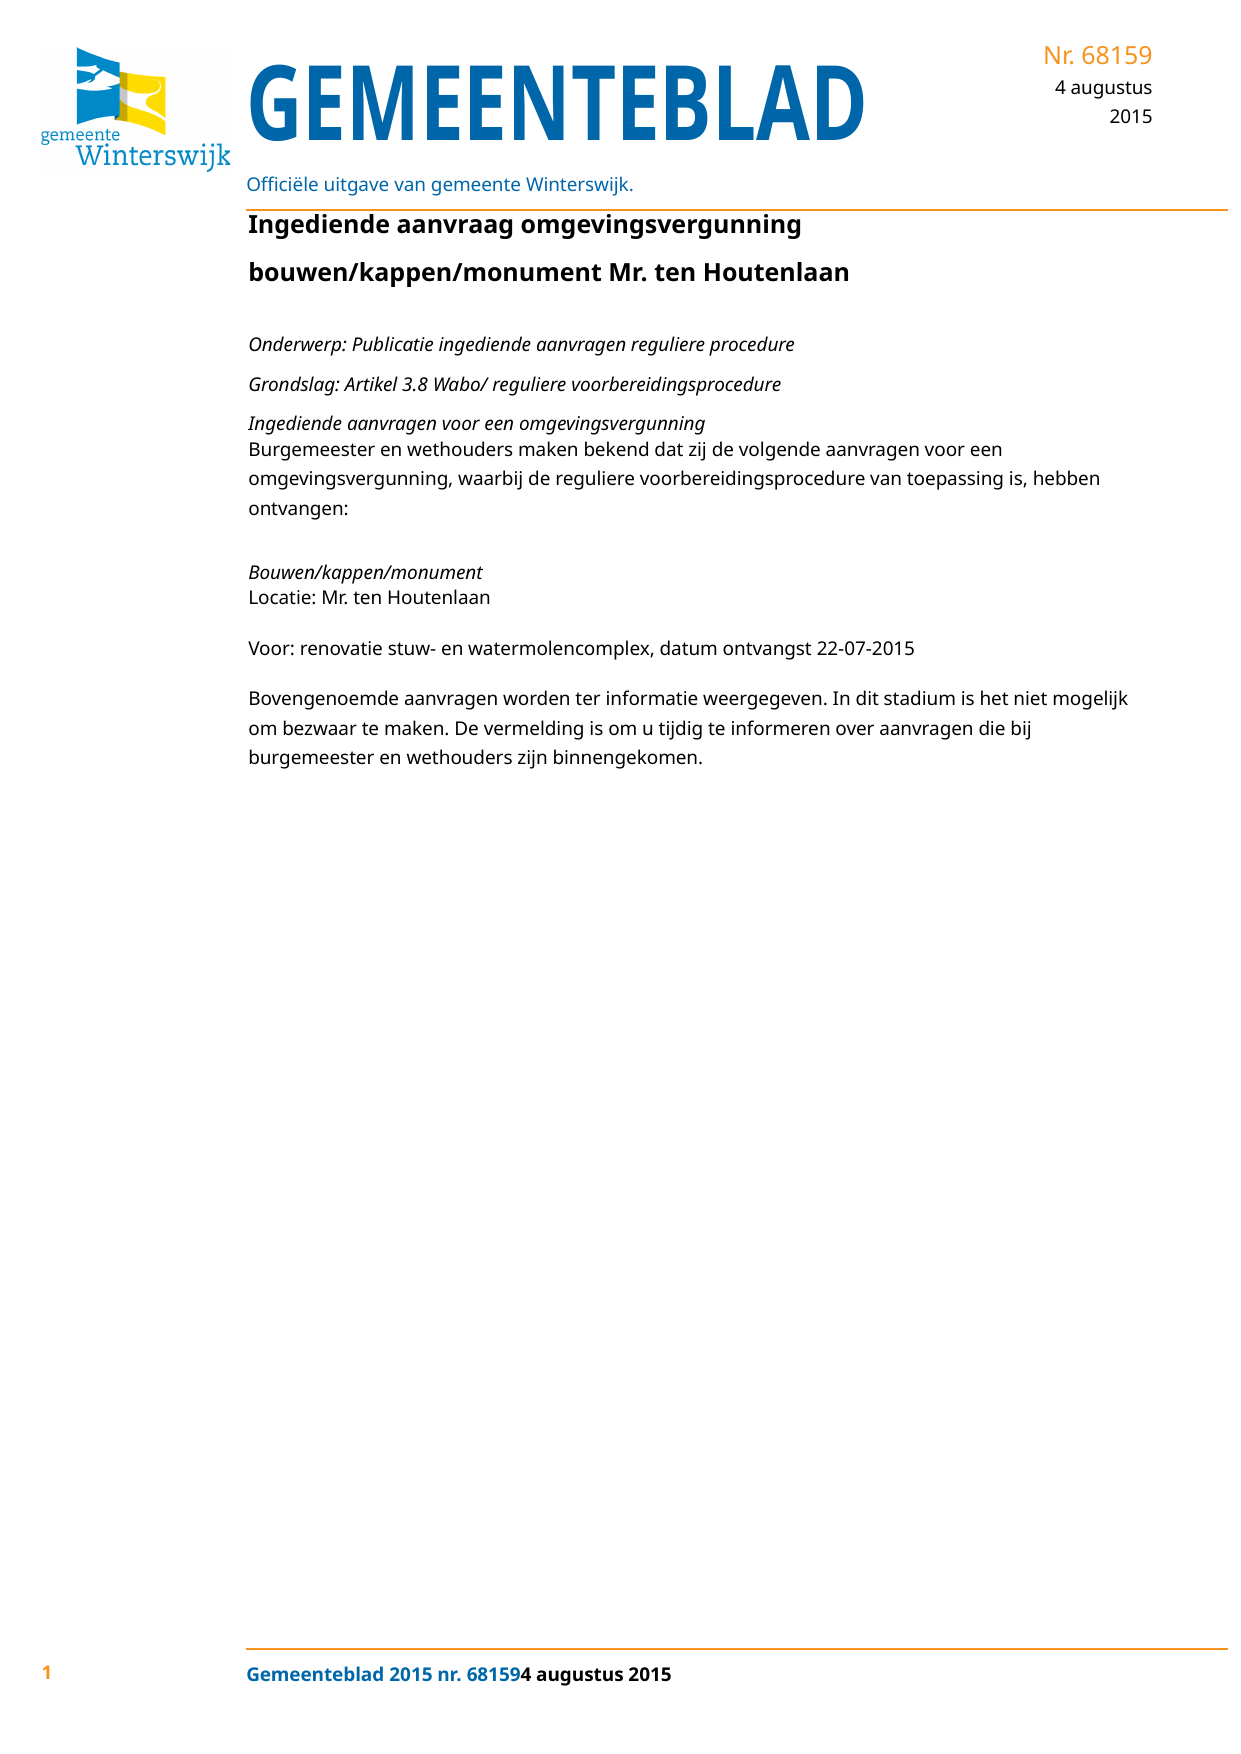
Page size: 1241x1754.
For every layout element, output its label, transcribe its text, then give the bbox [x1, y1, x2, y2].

text Bouwen/kappen/monument [248, 559, 1152, 584]
text Bovengenoemde aanvragen worden ter informatie weergegeven. In dit stadium is het niet mogelijk om bezwaar te maken. De vermelding is om u tijdig te informeren over aanvragen die bij burgemeester en wethouders zijn binnengekomen. [248, 685, 1152, 770]
text Grondslag: Artikel 3.8 Wabo/ reguliere voorbereidingsprocedure [248, 371, 1152, 396]
text Locatie: Mr. ten Houtenlaan [248, 584, 1152, 610]
text Ingediende aanvraag omgevingsvergunning bouwen/kappen/monument Mr. ten Houtenlaan [248, 211, 1152, 288]
picture [41, 47, 231, 172]
picture [225, 153, 231, 162]
text Voor: renovatie stuw- en watermolencomplex, datum ontvangst 22-07-2015 [248, 635, 1152, 661]
text Onderwerp: Publicatie ingediende aanvragen reguliere procedure [248, 331, 1152, 357]
text Ingediende aanvragen voor een omgevingsvergunning [248, 410, 1152, 436]
text Burgemeester en wethouders maken bekend dat zij de volgende aanvragen voor een omgevingsvergunning, waarbij de reguliere voorbereidingsprocedure van toepassing is, hebben ontvangen: [248, 436, 1152, 521]
